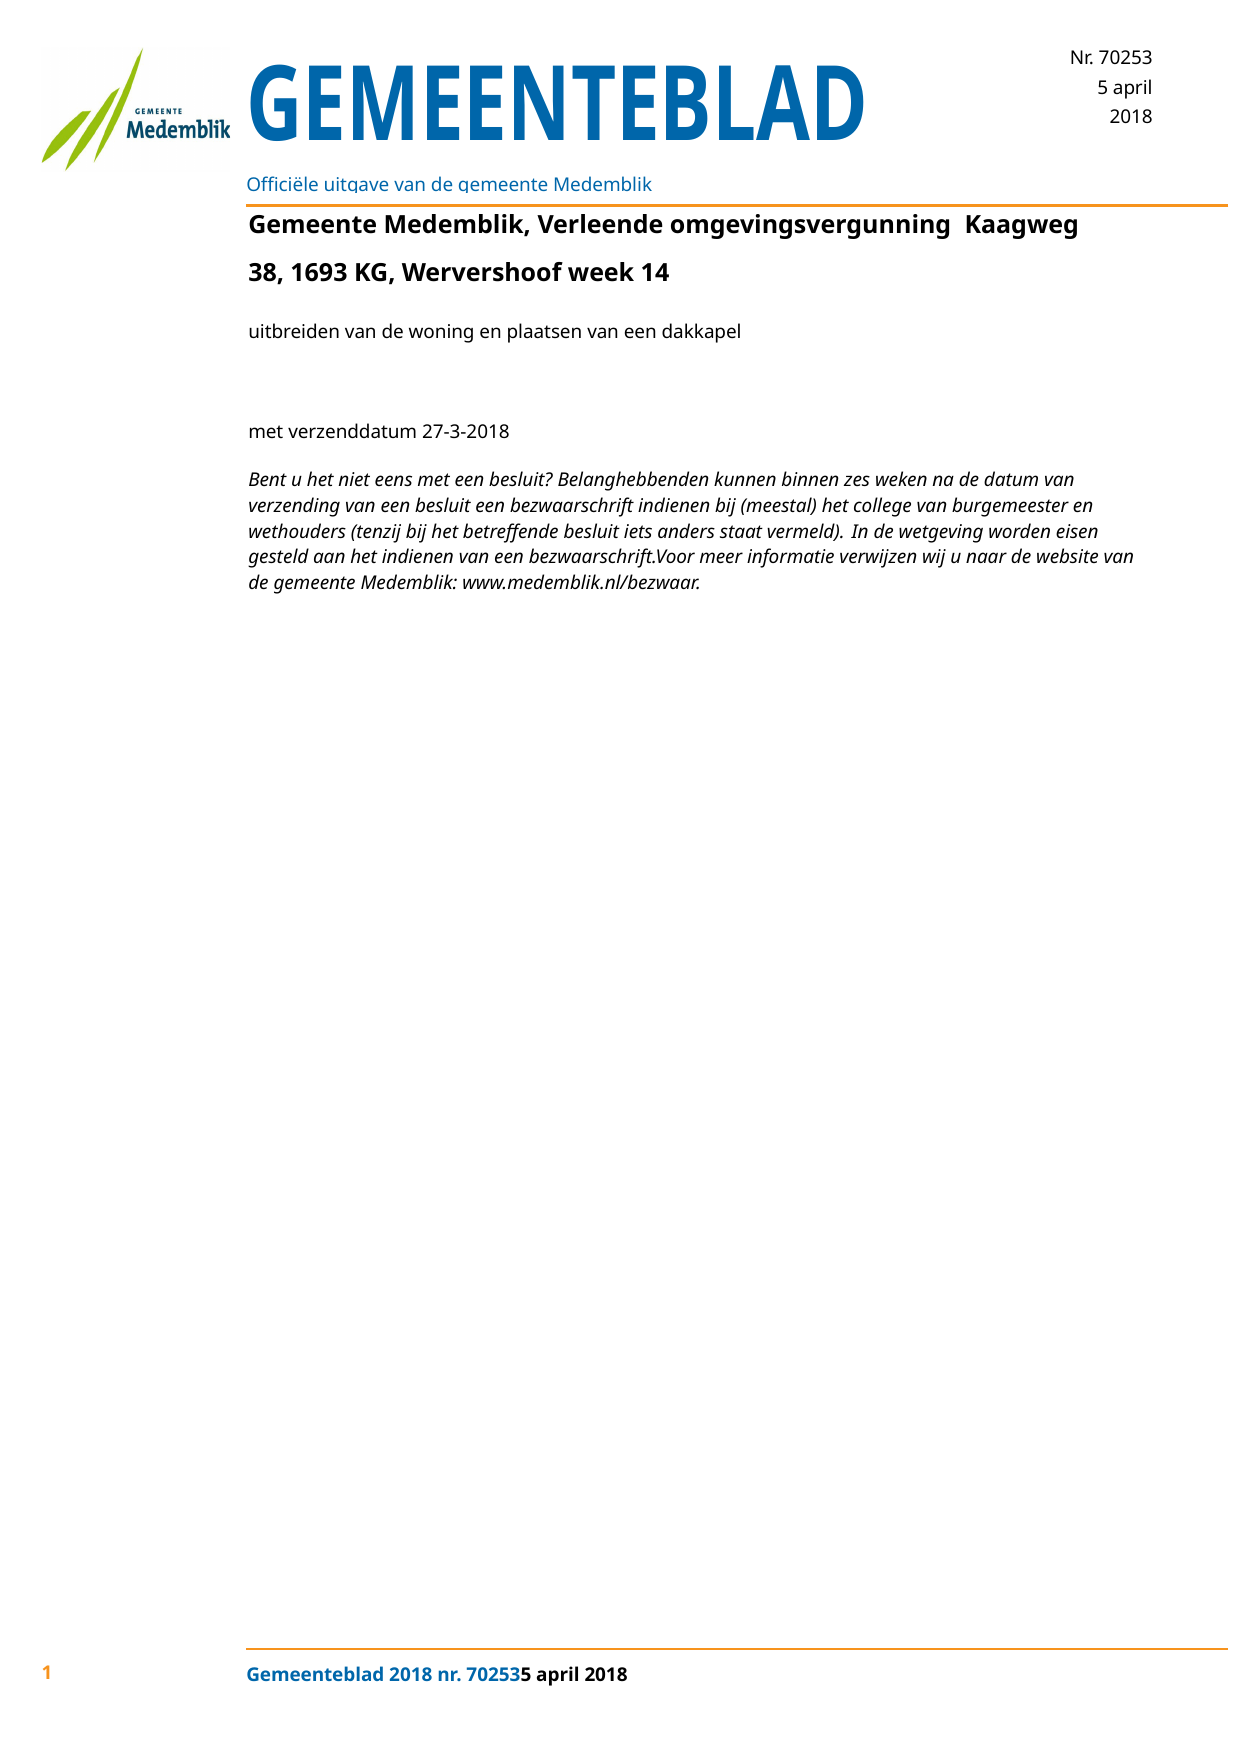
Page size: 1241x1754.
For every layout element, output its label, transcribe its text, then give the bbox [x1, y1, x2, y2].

text Bent u het niet eens met een besluit? Belanghebbenden kunnen binnen zes weken na de datum van verzending van een besluit een bezwaarschrift indienen bij (meestal) het college van burgemeester en wethouders (tenzij bij het betreffende besluit iets anders staat vermeld). In de wetgeving worden eisen gesteld aan het indienen van een bezwaarschrift.Voor meer informatie verwijzen wij u naar de website van de gemeente Medemblik: www.medemblik.nl/bezwaar. [248, 467, 1152, 595]
text met verzenddatum 27-3-2018 [248, 419, 1152, 444]
text uitbreiden van de woning en plaatsen van een dakkapel [248, 318, 1152, 344]
picture [41, 47, 231, 172]
text Gemeente Medemblik, Verleende omgevingsvergunning Kaagweg 38, 1693 KG, Wervershoof week 14 [248, 207, 1152, 288]
